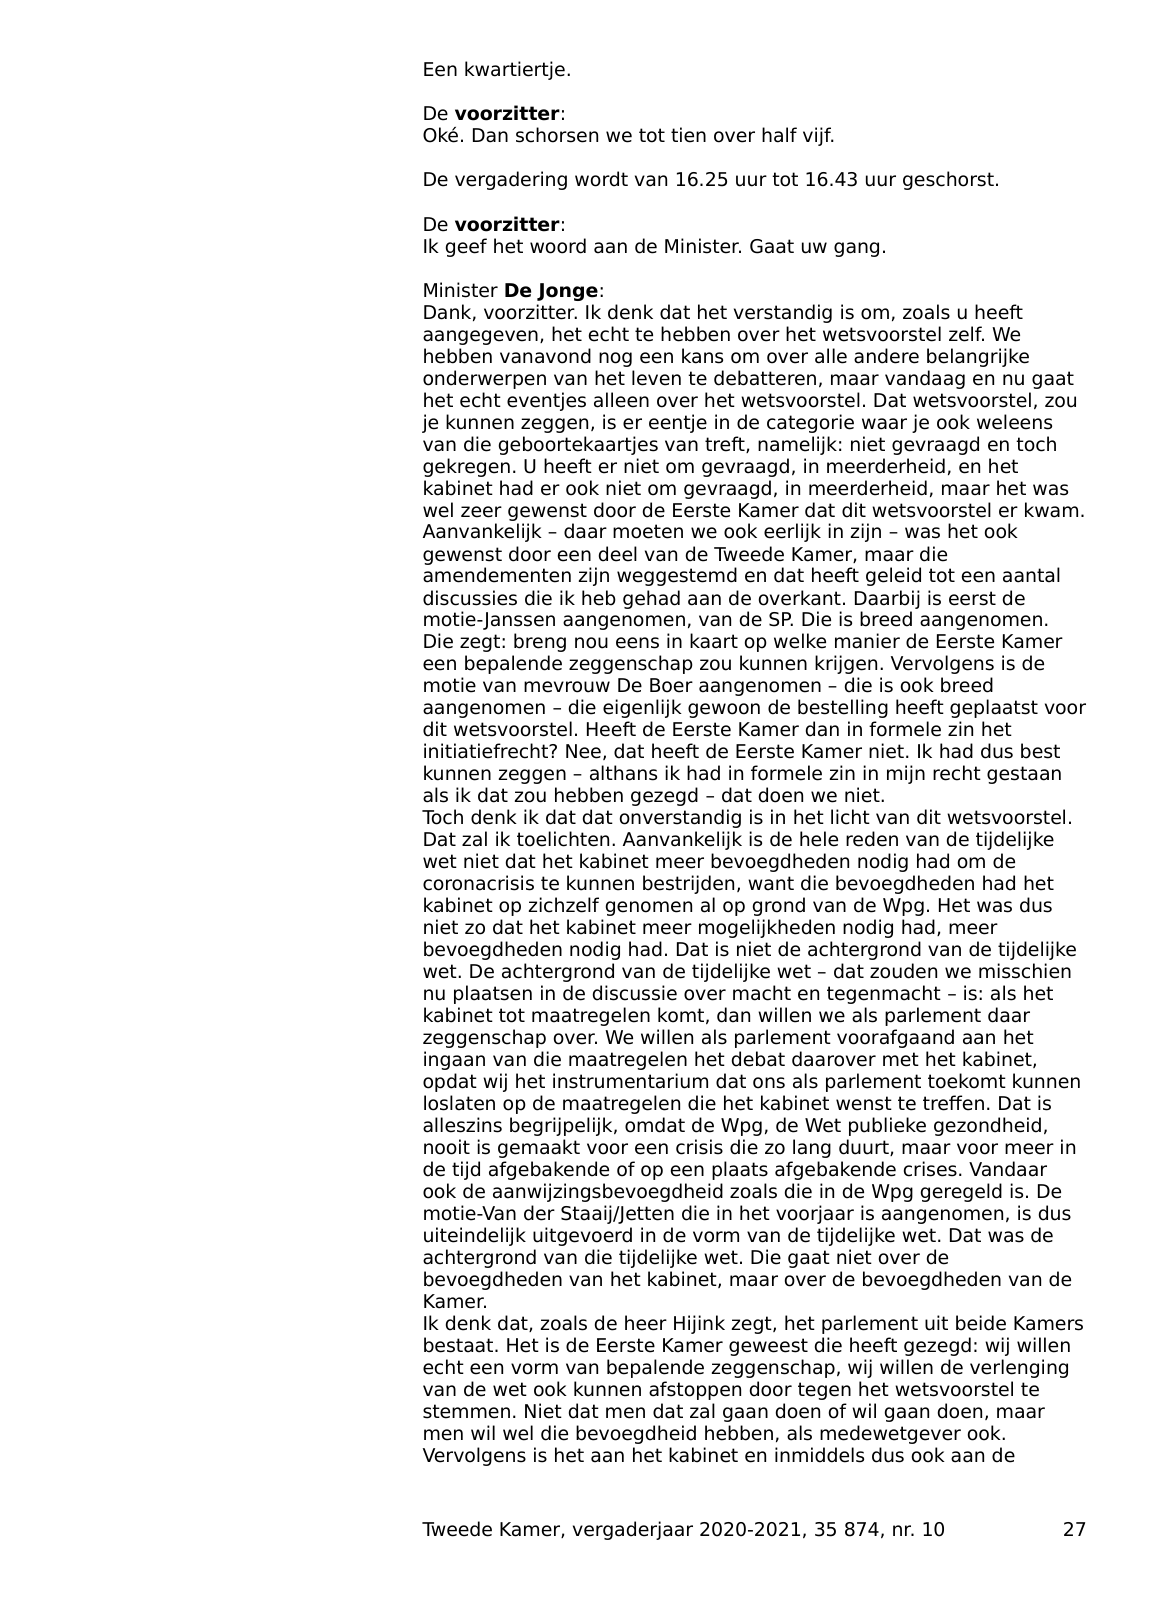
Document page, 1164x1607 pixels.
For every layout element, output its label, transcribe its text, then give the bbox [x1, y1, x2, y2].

text Dank, voorzitter. Ik denk dat het verstandig is om, zoals u heeft aangegeven, het echt te hebben over het wetsvoorstel zelf. We hebben vanavond nog een kans om over alle andere belangrijke onderwerpen van het leven te debatteren, maar vandaag en nu gaat het echt eventjes alleen over het wetsvoorstel. Dat wetsvoorstel, zou je kunnen zeggen, is er eentje in de categorie waar je ook weleens van die geboortekaartjes van treft, namelijk: niet gevraagd en toch gekregen. U heeft er niet om gevraagd, in meerderheid, en het kabinet had er ook niet om gevraagd, in meerderheid, maar het was wel zeer gewenst door de Eerste Kamer dat dit wetsvoorstel er kwam. [422, 302, 1087, 521]
text Een kwartiertje. [422, 59, 1087, 81]
text De voorzitter: [422, 103, 1087, 125]
text Toch denk ik dat dat onverstandig is in het licht van dit wetsvoorstel. Dat zal ik toelichten. Aanvankelijk is de hele reden van de tijdelijke wet niet dat het kabinet meer bevoegdheden nodig had om de coronacrisis te kunnen bestrijden, want die bevoegdheden had het kabinet op zichzelf genomen al op grond van de Wpg. Het was dus niet zo dat het kabinet meer mogelijkheden nodig had, meer bevoegdheden nodig had. Dat is niet de achtergrond van de tijdelijke wet. De achtergrond van de tijdelijke wet – dat zouden we misschien nu plaatsen in de discussie over macht en tegenmacht – is: als het kabinet tot maatregelen komt, dan willen we als parlement daar zeggenschap over. We willen als parlement voorafgaand aan het ingaan van die maatregelen het debat daarover met het kabinet, opdat wij het instrumentarium dat ons als parlement toekomt kunnen loslaten op de maatregelen die het kabinet wenst te treffen. Dat is alleszins begrijpelijk, omdat de Wpg, de Wet publieke gezondheid, nooit is gemaakt voor een crisis die zo lang duurt, maar voor meer in de tijd afgebakende of op een plaats afgebakende crises. Vandaar ook de aanwijzingsbevoegdheid zoals die in de Wpg geregeld is. De motie-Van der Staaij/Jetten die in het voorjaar is aangenomen, is dus uiteindelijk uitgevoerd in de vorm van de tijdelijke wet. Dat was de achtergrond van die tijdelijke wet. Die gaat niet over de bevoegdheden van het kabinet, maar over de bevoegdheden van de Kamer. [422, 807, 1087, 1313]
text Ik geef het woord aan de Minister. Gaat uw gang. [422, 236, 1087, 257]
text Ik denk dat, zoals de heer Hijink zegt, het parlement uit beide Kamers bestaat. Het is de Eerste Kamer geweest die heeft gezegd: wij willen echt een vorm van bepalende zeggenschap, wij willen de verlenging van de wet ook kunnen afstoppen door tegen het wetsvoorstel te stemmen. Niet dat men dat zal gaan doen of wil gaan doen, maar men wil wel die bevoegdheid hebben, als medewetgever ook. Vervolgens is het aan het kabinet en inmiddels dus ook aan de [422, 1313, 1087, 1467]
text De vergadering wordt van 16.25 uur tot 16.43 uur geschorst. [422, 169, 1087, 191]
text Aanvankelijk – daar moeten we ook eerlijk in zijn – was het ook gewenst door een deel van de Tweede Kamer, maar die amendementen zijn weggestemd en dat heeft geleid tot een aantal discussies die ik heb gehad aan de overkant. Daarbij is eerst de motie-Janssen aangenomen, van de SP. Die is breed aangenomen. Die zegt: breng nou eens in kaart op welke manier de Eerste Kamer een bepalende zeggenschap zou kunnen krijgen. Vervolgens is de motie van mevrouw De Boer aangenomen – die is ook breed aangenomen – die eigenlijk gewoon de bestelling heeft geplaatst voor dit wetsvoorstel. Heeft de Eerste Kamer dan in formele zin het initiatiefrecht? Nee, dat heeft de Eerste Kamer niet. Ik had dus best kunnen zeggen – althans ik had in formele zin in mijn recht gestaan als ik dat zou hebben gezegd – dat doen we niet. [422, 521, 1087, 807]
text Minister De Jonge: [422, 280, 1087, 302]
text Oké. Dan schorsen we tot tien over half vijf. [422, 125, 1087, 147]
text De voorzitter: [422, 213, 1087, 236]
